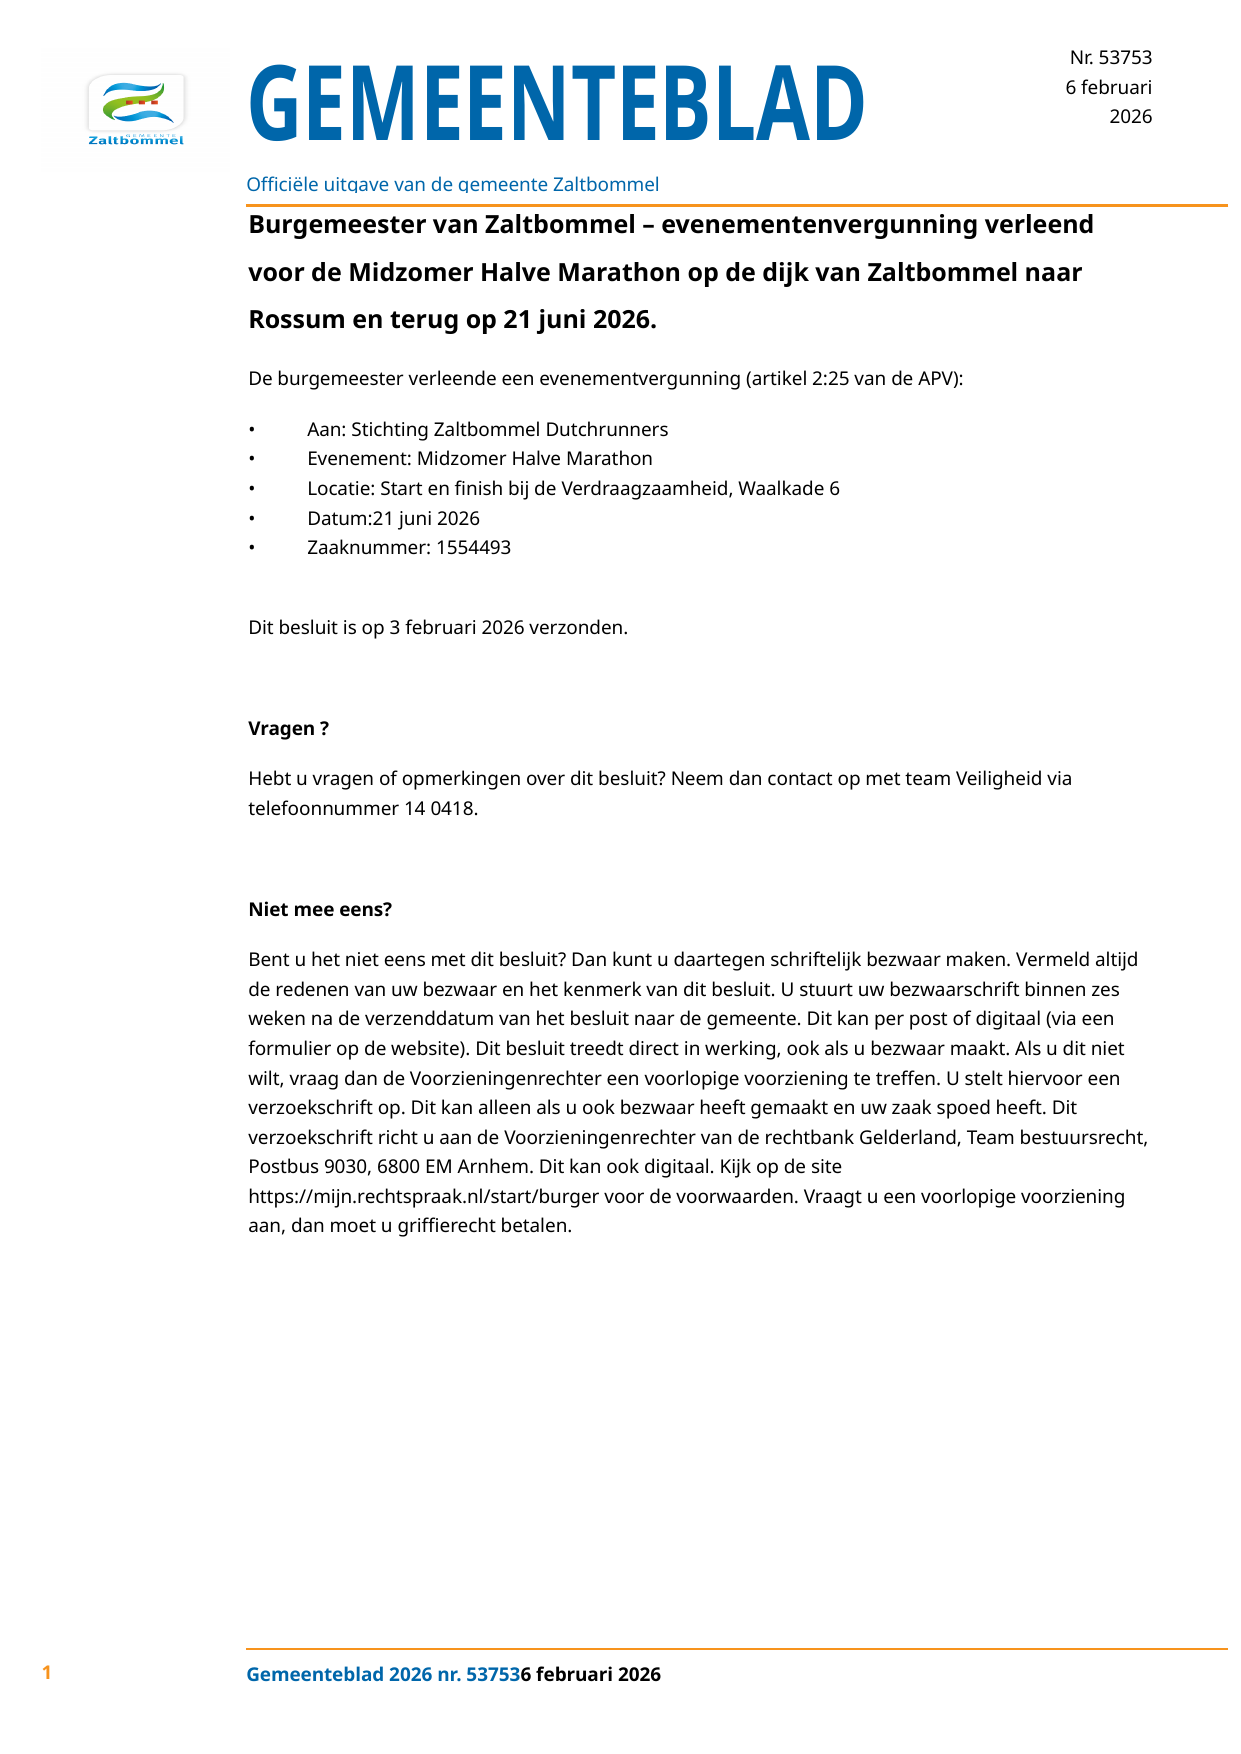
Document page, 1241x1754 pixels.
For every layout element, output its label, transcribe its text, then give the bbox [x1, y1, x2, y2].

list Zaaknummer: 1554493 [248, 534, 1152, 560]
text Niet mee eens? [248, 896, 1152, 922]
list Datum:21 juni 2026 [248, 505, 1152, 530]
text Bent u het niet eens met dit besluit? Dan kunt u daartegen schriftelijk bezwaar maken. Vermeld altijd de redenen van uw bezwaar en het kenmerk van dit besluit. U stuurt uw bezwaarschrift binnen zes weken na de verzenddatum van het besluit naar de gemeente. Dit kan per post of digitaal (via een formulier op de website). Dit besluit treedt direct in werking, ook als u bezwaar maakt. Als u dit niet wilt, vraag dan de Voorzieningenrechter een voorlopige voorziening te treffen. U stelt hiervoor een verzoekschrift op. Dit kan alleen als u ook bezwaar heeft gemaakt en uw zaak spoed heeft. Dit verzoekschrift richt u aan de Voorzieningenrechter van de rechtbank Gelderland, Team bestuursrecht, Postbus 9030, 6800 EM Arnhem. Dit kan ook digitaal. Kijk op de site https://mijn.rechtspraak.nl/start/burger voor de voorwaarden. Vraagt u een voorlopige voorziening aan, dan moet u griffierecht betalen. [248, 946, 1152, 1238]
list Aan: Stichting Zaltbommel Dutchrunners [248, 416, 1152, 442]
list Locatie: Start en finish bij de Verdraagzaamheid, Waalkade 6 [248, 475, 1152, 501]
text Hebt u vragen of opmerkingen over dit besluit? Neem dan contact op met team Veiligheid via telefoonnummer 14 0418. [248, 766, 1152, 821]
picture [41, 47, 231, 172]
list Evenement: Midzomer Halve Marathon [248, 446, 1152, 471]
text De burgemeester verleende een evenementvergunning (artikel 2:25 van de APV): [248, 366, 1152, 391]
text Dit besluit is op 3 februari 2026 verzonden. [248, 614, 1152, 640]
text Vragen ? [248, 715, 1152, 741]
text Burgemeester van Zaltbommel – evenementenvergunning verleend voor de Midzomer Halve Marathon op de dijk van Zaltbommel naar Rossum en terug op 21 juni 2026. [248, 207, 1152, 336]
